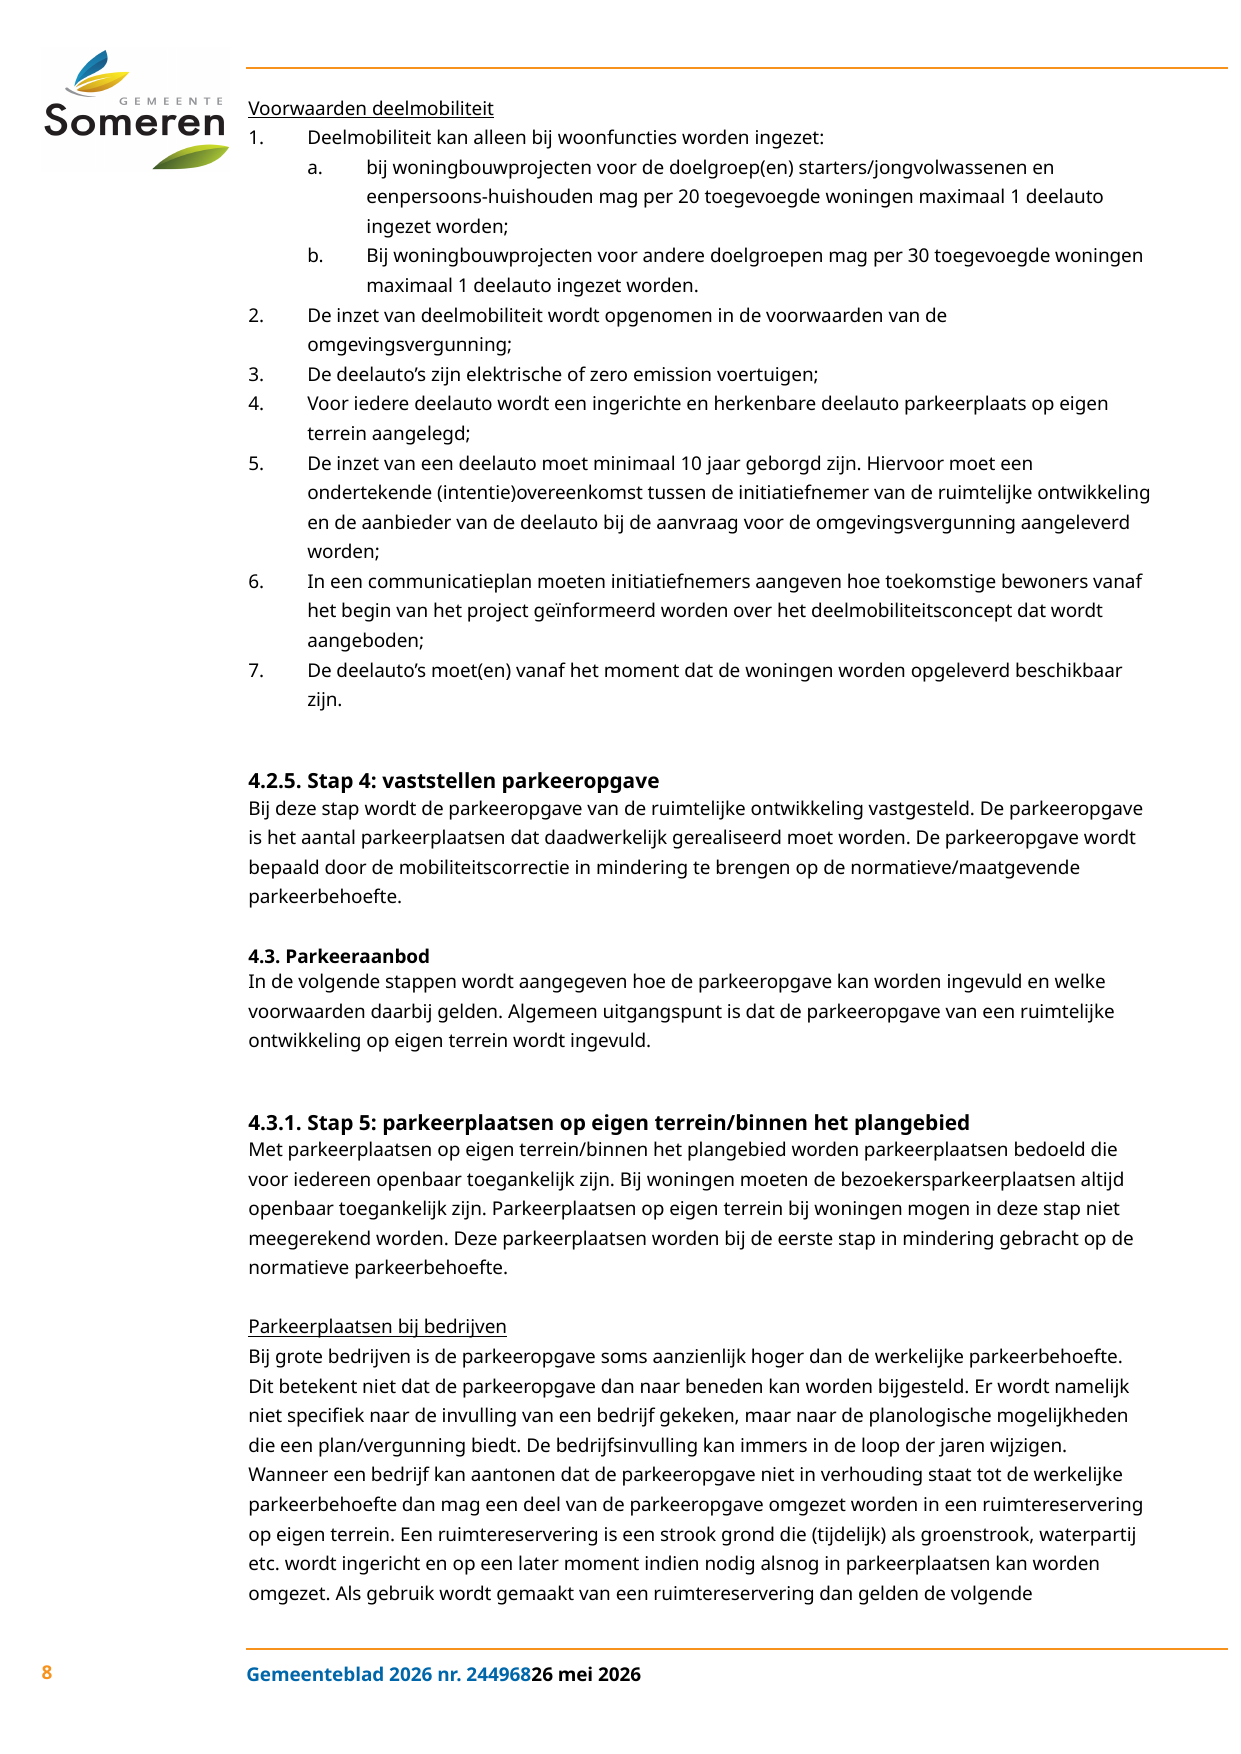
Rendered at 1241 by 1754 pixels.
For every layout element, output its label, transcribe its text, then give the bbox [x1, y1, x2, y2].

text Bij grote bedrijven is de parkeeropgave soms aanzienlijk hoger dan de werkelijke parkeerbehoefte. Dit betekent niet dat de parkeeropgave dan naar beneden kan worden bijgesteld. Er wordt namelijk niet specifiek naar de invulling van een bedrijf gekeken, maar naar de planologische mogelijkheden die een plan/vergunning biedt. De bedrijfsinvulling kan immers in de loop der jaren wijzigen. Wanneer een bedrijf kan aantonen dat de parkeeropgave niet in verhouding staat tot de werkelijke parkeerbehoefte dan mag een deel van de parkeeropgave omgezet worden in een ruimtereservering op eigen terrein. Een ruimtereservering is een strook grond die (tijdelijk) als groenstrook, waterpartij etc. wordt ingericht en op een later moment indien nodig alsnog in parkeerplaatsen kan worden omgezet. Als gebruik wordt gemaakt van een ruimtereservering dan gelden de volgende [248, 1343, 1152, 1606]
list In een communicatieplan moeten initiatiefnemers aangeven hoe toekomstige bewoners vanaf het begin van het project geïnformeerd worden over het deelmobiliteitsconcept dat wordt aangeboden; [248, 568, 1152, 653]
list De inzet van deelmobiliteit wordt opgenomen in de voorwaarden van de omgevingsvergunning; [248, 302, 1152, 357]
text 4.3.1. Stap 5: parkeerplaatsen op eigen terrein/binnen het plangebied [248, 1108, 1152, 1136]
text 4.2.5. Stap 4: vaststellen parkeeropgave [248, 766, 1152, 795]
picture [41, 47, 231, 172]
list De inzet van een deelauto moet minimaal 10 jaar geborgd zijn. Hiervoor moet een ondertekende (intentie)overeenkomst tussen de initiatiefnemer van de ruimtelijke ontwikkeling en de aanbieder van de deelauto bij de aanvraag voor de omgevingsvergunning aangeleverd worden; [248, 450, 1152, 564]
list De deelauto’s moet(en) vanaf het moment dat de woningen worden opgeleverd beschikbaar zijn. [248, 657, 1152, 712]
text Voorwaarden deelmobiliteit [248, 95, 1152, 121]
text 4.3. Parkeeraanbod [248, 943, 1152, 968]
list Voor iedere deelauto wordt een ingerichte en herkenbare deelauto parkeerplaats op eigen terrein aangelegd; [248, 391, 1152, 446]
list Deelmobiliteit kan alleen bij woonfuncties worden ingezet: [248, 124, 1152, 150]
text Parkeerplaatsen bij bedrijven [248, 1314, 1152, 1339]
list De deelauto’s zijn elektrische of zero emission voertuigen; [248, 361, 1152, 387]
text In de volgende stappen wordt aangegeven hoe de parkeeropgave kan worden ingevuld en welke voorwaarden daarbij gelden. Algemeen uitgangspunt is dat de parkeeropgave van een ruimtelijke ontwikkeling op eigen terrein wordt ingevuld. [248, 968, 1152, 1053]
text Met parkeerplaatsen op eigen terrein/binnen het plangebied worden parkeerplaatsen bedoeld die voor iedereen openbaar toegankelijk zijn. Bij woningen moeten de bezoekersparkeerplaatsen altijd openbaar toegankelijk zijn. Parkeerplaatsen op eigen terrein bij woningen mogen in deze stap niet meegerekend worden. Deze parkeerplaatsen worden bij de eerste stap in mindering gebracht op de normatieve parkeerbehoefte. [248, 1136, 1152, 1280]
list Bij woningbouwprojecten voor andere doelgroepen mag per 30 toegevoegde woningen maximaal 1 deelauto ingezet worden. [307, 243, 1152, 298]
list bij woningbouwprojecten voor de doelgroep(en) starters/jongvolwassenen en eenpersoons-huishouden mag per 20 toegevoegde woningen maximaal 1 deelauto ingezet worden; [307, 154, 1152, 239]
text Bij deze stap wordt de parkeeropgave van de ruimtelijke ontwikkeling vastgesteld. De parkeeropgave is het aantal parkeerplaatsen dat daadwerkelijk gerealiseerd moet worden. De parkeeropgave wordt bepaald door de mobiliteitscorrectie in mindering te brengen op de normatieve/maatgevende parkeerbehoefte. [248, 795, 1152, 909]
